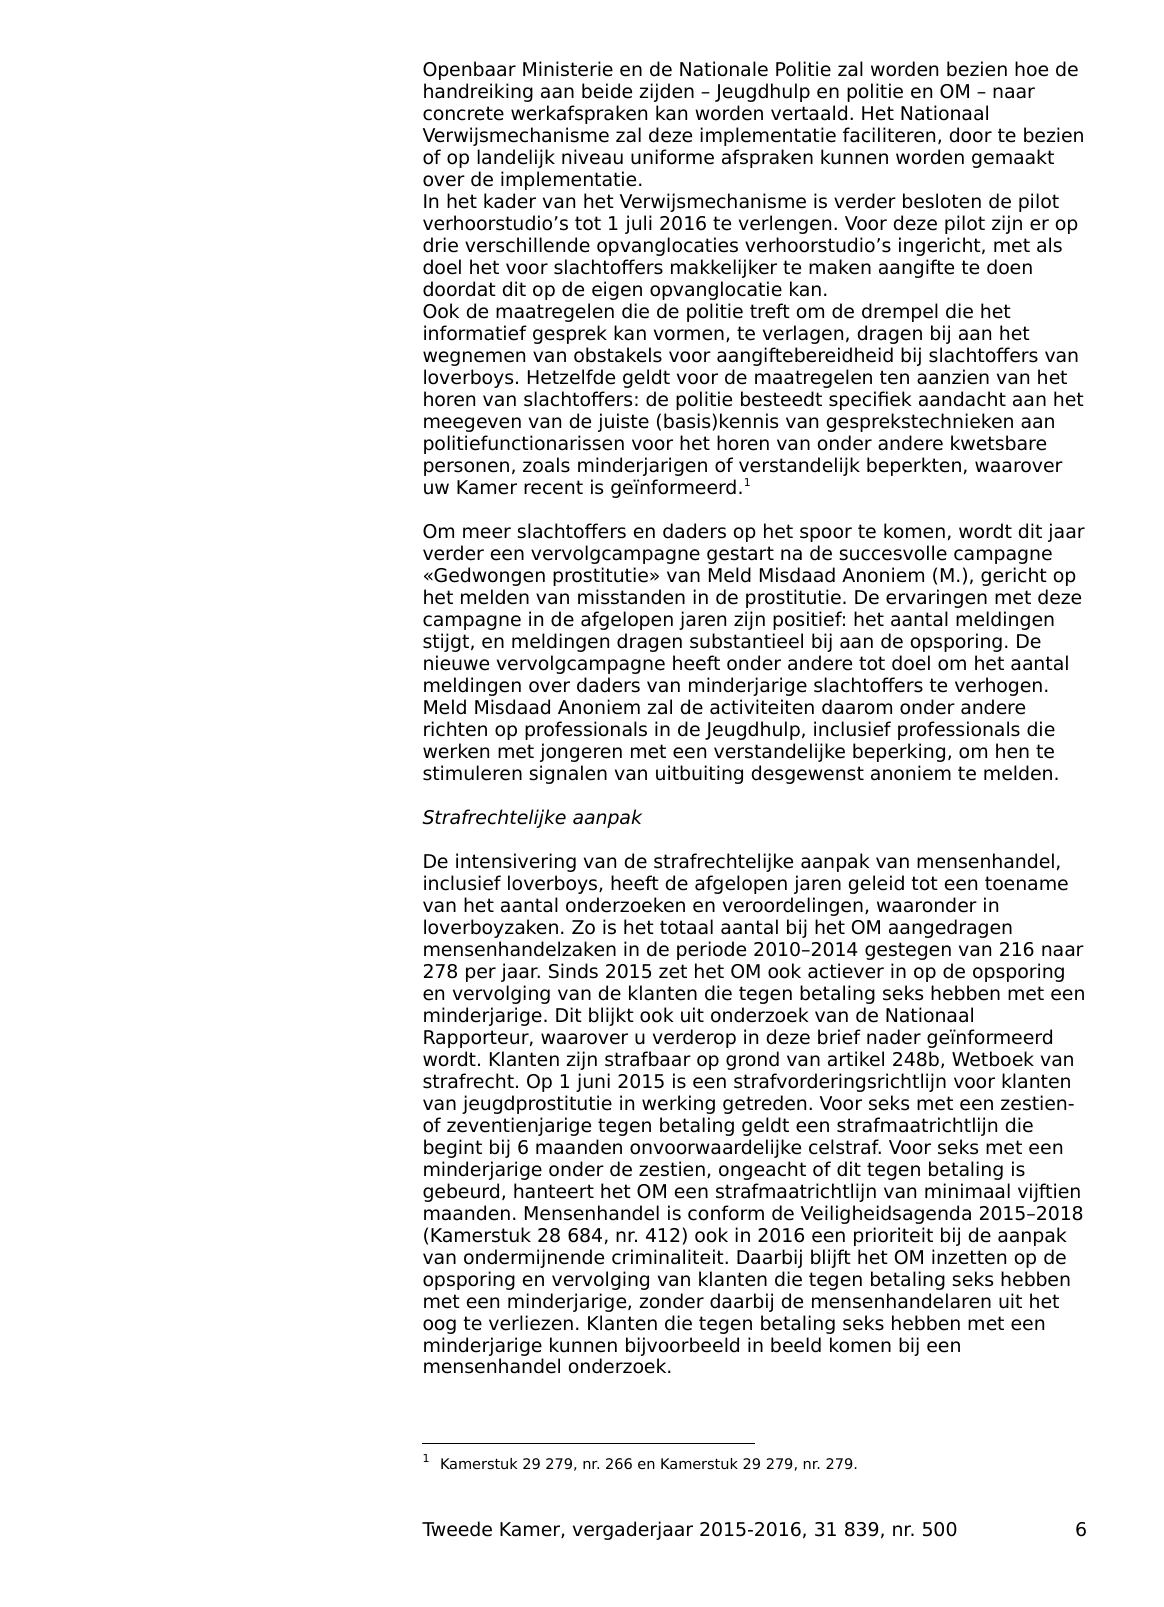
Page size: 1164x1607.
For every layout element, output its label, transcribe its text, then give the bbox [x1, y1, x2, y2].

text Ook de maatregelen die de politie treft om de drempel die het informatief gesprek kan vormen, te verlagen, dragen bij aan het wegnemen van obstakels voor aangiftebereidheid bij slachtoffers van loverboys. Hetzelfde geldt voor de maatregelen ten aanzien van het horen van slachtoffers: de politie besteedt specifiek aandacht aan het meegeven van de juiste (basis)kennis van gesprekstechnieken aan politiefunctionarissen voor het horen van onder andere kwetsbare personen, zoals minderjarigen of verstandelijk beperkten, waarover uw Kamer recent is geïnformeerd. [422, 301, 1087, 499]
text In het kader van het Verwijsmechanisme is verder besloten de pilot verhoorstudio’s tot 1 juli 2016 te verlengen. Voor deze pilot zijn er op drie verschillende opvanglocaties verhoorstudio’s ingericht, met als doel het voor slachtoffers makkelijker te maken aangifte te doen doordat dit op de eigen opvanglocatie kan. [422, 191, 1087, 301]
text Om meer slachtoffers en daders op het spoor te komen, wordt dit jaar verder een vervolgcampagne gestart na de succesvolle campagne «Gedwongen prostitutie» van Meld Misdaad Anoniem (M.), gericht op het melden van misstanden in de prostitutie. De ervaringen met deze campagne in de afgelopen jaren zijn positief: het aantal meldingen stijgt, en meldingen dragen substantieel bij aan de opsporing. De nieuwe vervolgcampagne heeft onder andere tot doel om het aantal meldingen over daders van minderjarige slachtoffers te verhogen. Meld Misdaad Anoniem zal de activiteiten daarom onder andere richten op professionals in de Jeugdhulp, inclusief professionals die werken met jongeren met een verstandelijke beperking, om hen te stimuleren signalen van uitbuiting desgewenst anoniem te melden. [422, 521, 1087, 784]
text Kamerstuk 29 279, nr. 266 en Kamerstuk 29 279, nr. 279. [422, 1452, 1087, 1474]
subtitle Strafrechtelijke aanpak [422, 807, 1087, 829]
text Openbaar Ministerie en de Nationale Politie zal worden bezien hoe de handreiking aan beide zijden – Jeugdhulp en politie en OM – naar concrete werkafspraken kan worden vertaald. Het Nationaal Verwijsmechanisme zal deze implementatie faciliteren, door te bezien of op landelijk niveau uniforme afspraken kunnen worden gemaakt over de implementatie. [422, 59, 1087, 191]
text De intensivering van de strafrechtelijke aanpak van mensenhandel, inclusief loverboys, heeft de afgelopen jaren geleid tot een toename van het aantal onderzoeken en veroordelingen, waaronder in loverboyzaken. Zo is het totaal aantal bij het OM aangedragen mensenhandelzaken in de periode 2010–2014 gestegen van 216 naar 278 per jaar. Sinds 2015 zet het OM ook actiever in op de opsporing en vervolging van de klanten die tegen betaling seks hebben met een minderjarige. Dit blijkt ook uit onderzoek van de Nationaal Rapporteur, waarover u verderop in deze brief nader geïnformeerd wordt. Klanten zijn strafbaar op grond van artikel 248b, Wetboek van strafrecht. Op 1 juni 2015 is een strafvorderingsrichtlijn voor klanten van jeugdprostitutie in werking getreden. Voor seks met een zestien- of zeventienjarige tegen betaling geldt een strafmaatrichtlijn die begint bij 6 maanden onvoorwaardelijke celstraf. Voor seks met een minderjarige onder de zestien, ongeacht of dit tegen betaling is gebeurd, hanteert het OM een strafmaatrichtlijn van minimaal vijftien maanden. Mensenhandel is conform de Veiligheidsagenda 2015–2018 (Kamerstuk 28 684, nr. 412) ook in 2016 een prioriteit bij de aanpak van ondermijnende criminaliteit. Daarbij blijft het OM inzetten op de opsporing en vervolging van klanten die tegen betaling seks hebben met een minderjarige, zonder daarbij de mensenhandelaren uit het oog te verliezen. Klanten die tegen betaling seks hebben met een minderjarige kunnen bijvoorbeeld in beeld komen bij een mensenhandel onderzoek. [422, 851, 1087, 1378]
